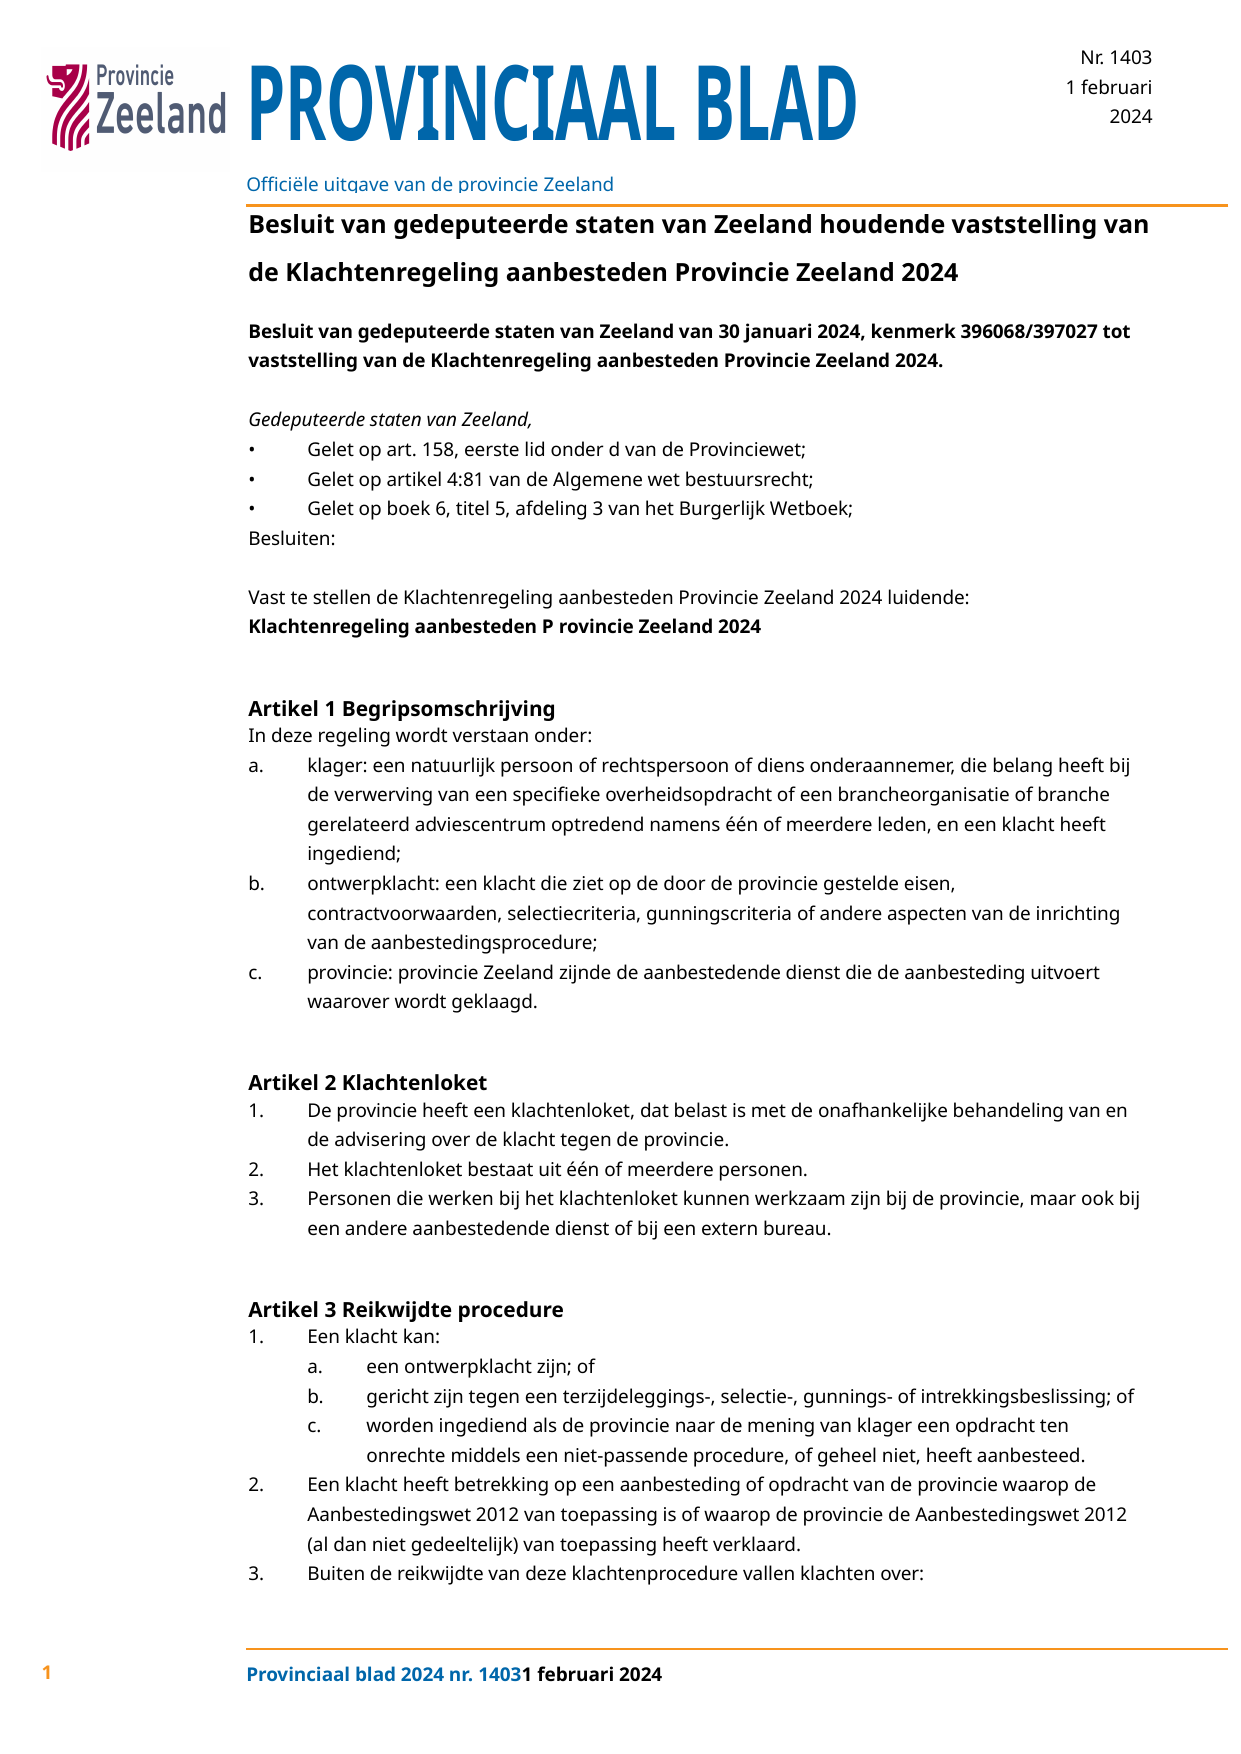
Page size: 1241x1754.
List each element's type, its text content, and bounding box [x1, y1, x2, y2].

text Artikel 1 Begripsomschrijving [248, 694, 1152, 722]
list Gelet op artikel 4:81 van de Algemene wet bestuursrecht; [248, 466, 1152, 492]
list De provincie heeft een klachtenloket, dat belast is met de onafhankelijke behandeling van en de advisering over de klacht tegen de provincie. [248, 1097, 1152, 1152]
text Besluiten: [248, 525, 1152, 551]
list ontwerpklacht: een klacht die ziet op de door de provincie gestelde eisen, contractvoorwaarden, selectiecriteria, gunningscriteria of andere aspecten van de inrichting van de aanbestedingsprocedure; [248, 870, 1152, 955]
list gericht zijn tegen een terzijdeleggings-, selectie-, gunnings- of intrekkingsbeslissing; of [307, 1383, 1152, 1408]
text Artikel 2 Klachtenloket [248, 1068, 1152, 1097]
text Artikel 3 Reikwijdte procedure [248, 1295, 1152, 1324]
list Gelet op boek 6, titel 5, afdeling 3 van het Burgerlijk Wetboek; [248, 495, 1152, 521]
text Vast te stellen de Klachtenregeling aanbesteden Provincie Zeeland 2024 luidende: [248, 584, 1152, 610]
text Gedeputeerde staten van Zeeland, [248, 407, 1152, 432]
list worden ingediend als de provincie naar de mening van klager een opdracht ten onrechte middels een niet-passende procedure, of geheel niet, heeft aanbesteed. [307, 1412, 1152, 1468]
list een ontwerpklacht zijn; of [307, 1353, 1152, 1379]
list provincie: provincie Zeeland zijnde de aanbestedende dienst die de aanbesteding uitvoert waarover wordt geklaagd. [248, 959, 1152, 1014]
text Besluit van gedeputeerde staten van Zeeland houdende vaststelling van de Klachtenregeling aanbesteden Provincie Zeeland 2024 [248, 207, 1152, 288]
text In deze regeling wordt verstaan onder: [248, 722, 1152, 748]
list klager: een natuurlijk persoon of rechtspersoon of diens onderaannemer, die belang heeft bij de verwerving van een specifieke overheidsopdracht of een brancheorganisatie of branche gerelateerd adviescentrum optredend namens één of meerdere leden, en een klacht heeft ingediend; [248, 752, 1152, 866]
picture [41, 47, 231, 172]
list Het klachtenloket bestaat uit één of meerdere personen. [248, 1156, 1152, 1182]
list Gelet op art. 158, eerste lid onder d van de Provinciewet; [248, 436, 1152, 462]
list Een klacht kan: [248, 1324, 1152, 1349]
list Personen die werken bij het klachtenloket kunnen werkzaam zijn bij de provincie, maar ook bij een andere aanbestedende dienst of bij een extern bureau. [248, 1186, 1152, 1241]
list Buiten de reikwijdte van deze klachtenprocedure vallen klachten over: [248, 1560, 1152, 1586]
text Besluit van gedeputeerde staten van Zeeland van 30 januari 2024, kenmerk 396068/397027 tot vaststelling van de Klachtenregeling aanbesteden Provincie Zeeland 2024. [248, 318, 1152, 373]
text Klachtenregeling aanbesteden P rovincie Zeeland 2024 [248, 614, 1152, 639]
list Een klacht heeft betrekking op een aanbesteding of opdracht van de provincie waarop de Aanbestedingswet 2012 van toepassing is of waarop de provincie de Aanbestedingswet 2012 (al dan niet gedeeltelijk) van toepassing heeft verklaard. [248, 1472, 1152, 1556]
